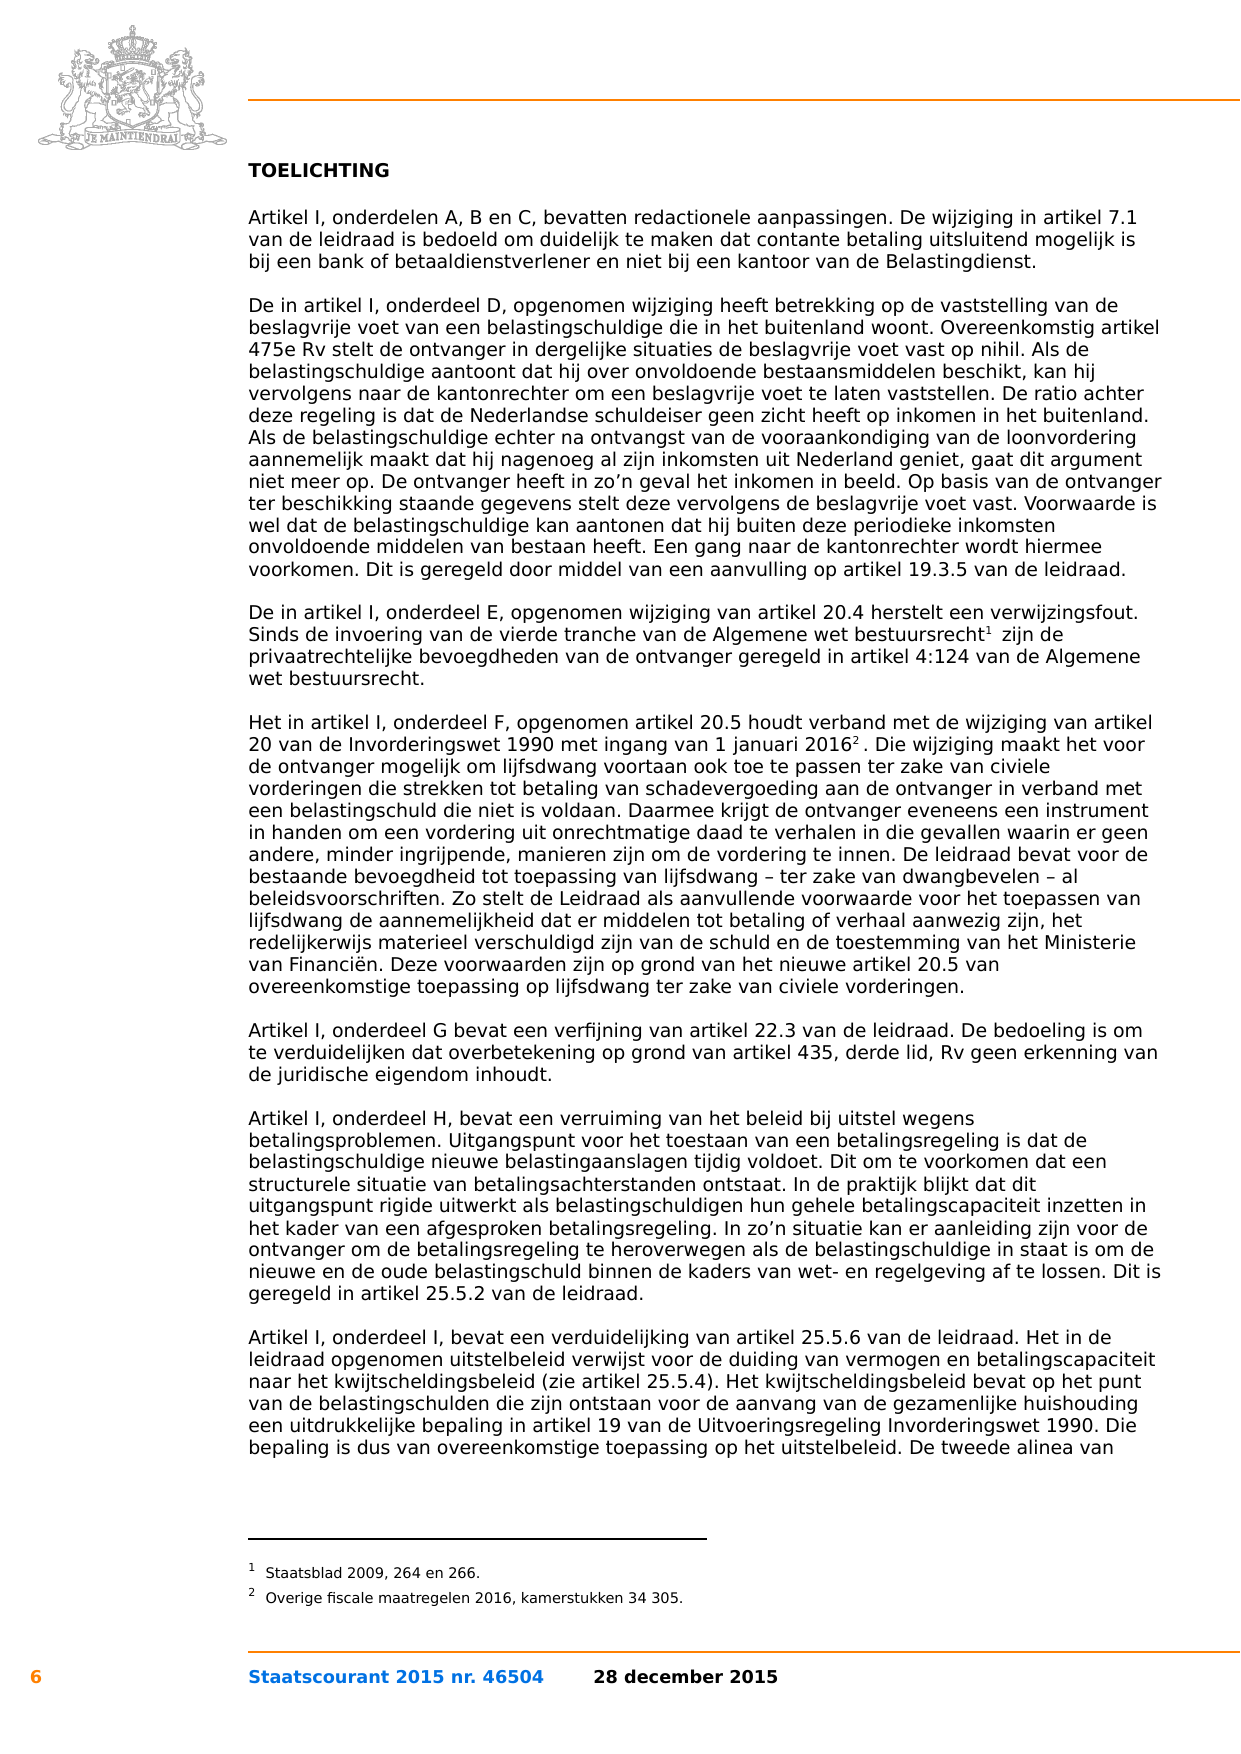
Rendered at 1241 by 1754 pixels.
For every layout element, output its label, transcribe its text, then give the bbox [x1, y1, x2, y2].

text Artikel I, onderdeel H, bevat een verruiming van het beleid bij uitstel wegens betalingsproblemen. Uitgangspunt voor het toestaan van een betalingsregeling is dat de belastingschuldige nieuwe belastingaanslagen tijdig voldoet. Dit om te voorkomen dat een structurele situatie van betalingsachterstanden ontstaat. In de praktijk blijkt dat dit uitgangspunt rigide uitwerkt als belastingschuldigen hun gehele betalingscapaciteit inzetten in het kader van een afgesproken betalingsregeling. In zo’n situatie kan er aanleiding zijn voor de ontvanger om de betalingsregeling te heroverwegen als de belastingschuldige in staat is om de nieuwe en de oude belastingschuld binnen de kaders van wet- en regelgeving af te lossen. Dit is geregeld in artikel 25.5.2 van de leidraad. [248, 1107, 1163, 1305]
text De in artikel I, onderdeel E, opgenomen wijziging van artikel 20.4 herstelt een verwijzingsfout. Sinds de invoering van de vierde tranche van de Algemene wet bestuursrecht zijn de privaatrechtelijke bevoegdheden van de ontvanger geregeld in artikel 4:124 van de Algemene wet bestuursrecht. [248, 602, 1163, 690]
text Artikel I, onderdeel I, bevat een verduidelijking van artikel 25.5.6 van de leidraad. Het in de leidraad opgenomen uitstelbeleid verwijst voor de duiding van vermogen en betalingscapaciteit naar het kwijtscheldingsbeleid (zie artikel 25.5.4). Het kwijtscheldingsbeleid bevat op het punt van de belastingschulden die zijn ontstaan voor de aanvang van de gezamenlijke huishouding een uitdrukkelijke bepaling in artikel 19 van de Uitvoeringsregeling Invorderingswet 1990. Die bepaling is dus van overeenkomstige toepassing op het uitstelbeleid. De tweede alinea van [248, 1327, 1163, 1459]
text Het in artikel I, onderdeel F, opgenomen artikel 20.5 houdt verband met de wijziging van artikel 20 van de Invorderingswet 1990 met ingang van 1 januari 2016. Die wijziging maakt het voor de ontvanger mogelijk om lijfsdwang voortaan ook toe te passen ter zake van civiele vorderingen die strekken tot betaling van schadevergoeding aan de ontvanger in verband met een belastingschuld die niet is voldaan. Daarmee krijgt de ontvanger eveneens een instrument in handen om een vordering uit onrechtmatige daad te verhalen in die gevallen waarin er geen andere, minder ingrijpende, manieren zijn om de vordering te innen. De leidraad bevat voor de bestaande bevoegdheid tot toepassing van lijfsdwang – ter zake van dwangbevelen – al beleidsvoorschriften. Zo stelt de Leidraad als aanvullende voorwaarde voor het toepassen van lijfsdwang de aannemelijkheid dat er middelen tot betaling of verhaal aanwezig zijn, het redelijkerwijs materieel verschuldigd zijn van de schuld en de toestemming van het Ministerie van Financiën. Deze voorwaarden zijn op grond van het nieuwe artikel 20.5 van overeenkomstige toepassing op lijfsdwang ter zake van civiele vorderingen. [248, 712, 1163, 998]
text Artikel I, onderdeel G bevat een verfijning van artikel 22.3 van de leidraad. De bedoeling is om te verduidelijken dat overbetekening op grond van artikel 435, derde lid, Rv geen erkenning van de juridische eigendom inhoudt. [248, 1020, 1163, 1086]
text Artikel I, onderdelen A, B en C, bevatten redactionele aanpassingen. De wijziging in artikel 7.1 van de leidraad is bedoeld om duidelijk te maken dat contante betaling uitsluitend mogelijk is bij een bank of betaaldienstverlener en niet bij een kantoor van de Belastingdienst. [248, 207, 1163, 273]
text Staatsblad 2009, 264 en 266. [248, 1561, 1163, 1583]
picture [38, 25, 227, 150]
text De in artikel I, onderdeel D, opgenomen wijziging heeft betrekking op de vaststelling van de beslagvrije voet van een belastingschuldige die in het buitenland woont. Overeenkomstig artikel 475e Rv stelt de ontvanger in dergelijke situaties de beslagvrije voet vast op nihil. Als de belastingschuldige aantoont dat hij over onvoldoende bestaansmiddelen beschikt, kan hij vervolgens naar de kantonrechter om een beslagvrije voet te laten vaststellen. De ratio achter deze regeling is dat de Nederlandse schuldeiser geen zicht heeft op inkomen in het buitenland. Als de belastingschuldige echter na ontvangst van de vooraankondiging van de loonvordering aannemelijk maakt dat hij nagenoeg al zijn inkomsten uit Nederland geniet, gaat dit argument niet meer op. De ontvanger heeft in zo’n geval het inkomen in beeld. Op basis van de ontvanger ter beschikking staande gegevens stelt deze vervolgens de beslagvrije voet vast. Voorwaarde is wel dat de belastingschuldige kan aantonen dat hij buiten deze periodieke inkomsten onvoldoende middelen van bestaan heeft. Een gang naar de kantonrechter wordt hiermee voorkomen. Dit is geregeld door middel van een aanvulling op artikel 19.3.5 van de leidraad. [248, 295, 1163, 580]
subtitle TOELICHTING [248, 160, 1163, 182]
text Overige fiscale maatregelen 2016, kamerstukken 34 305. [248, 1586, 1163, 1608]
